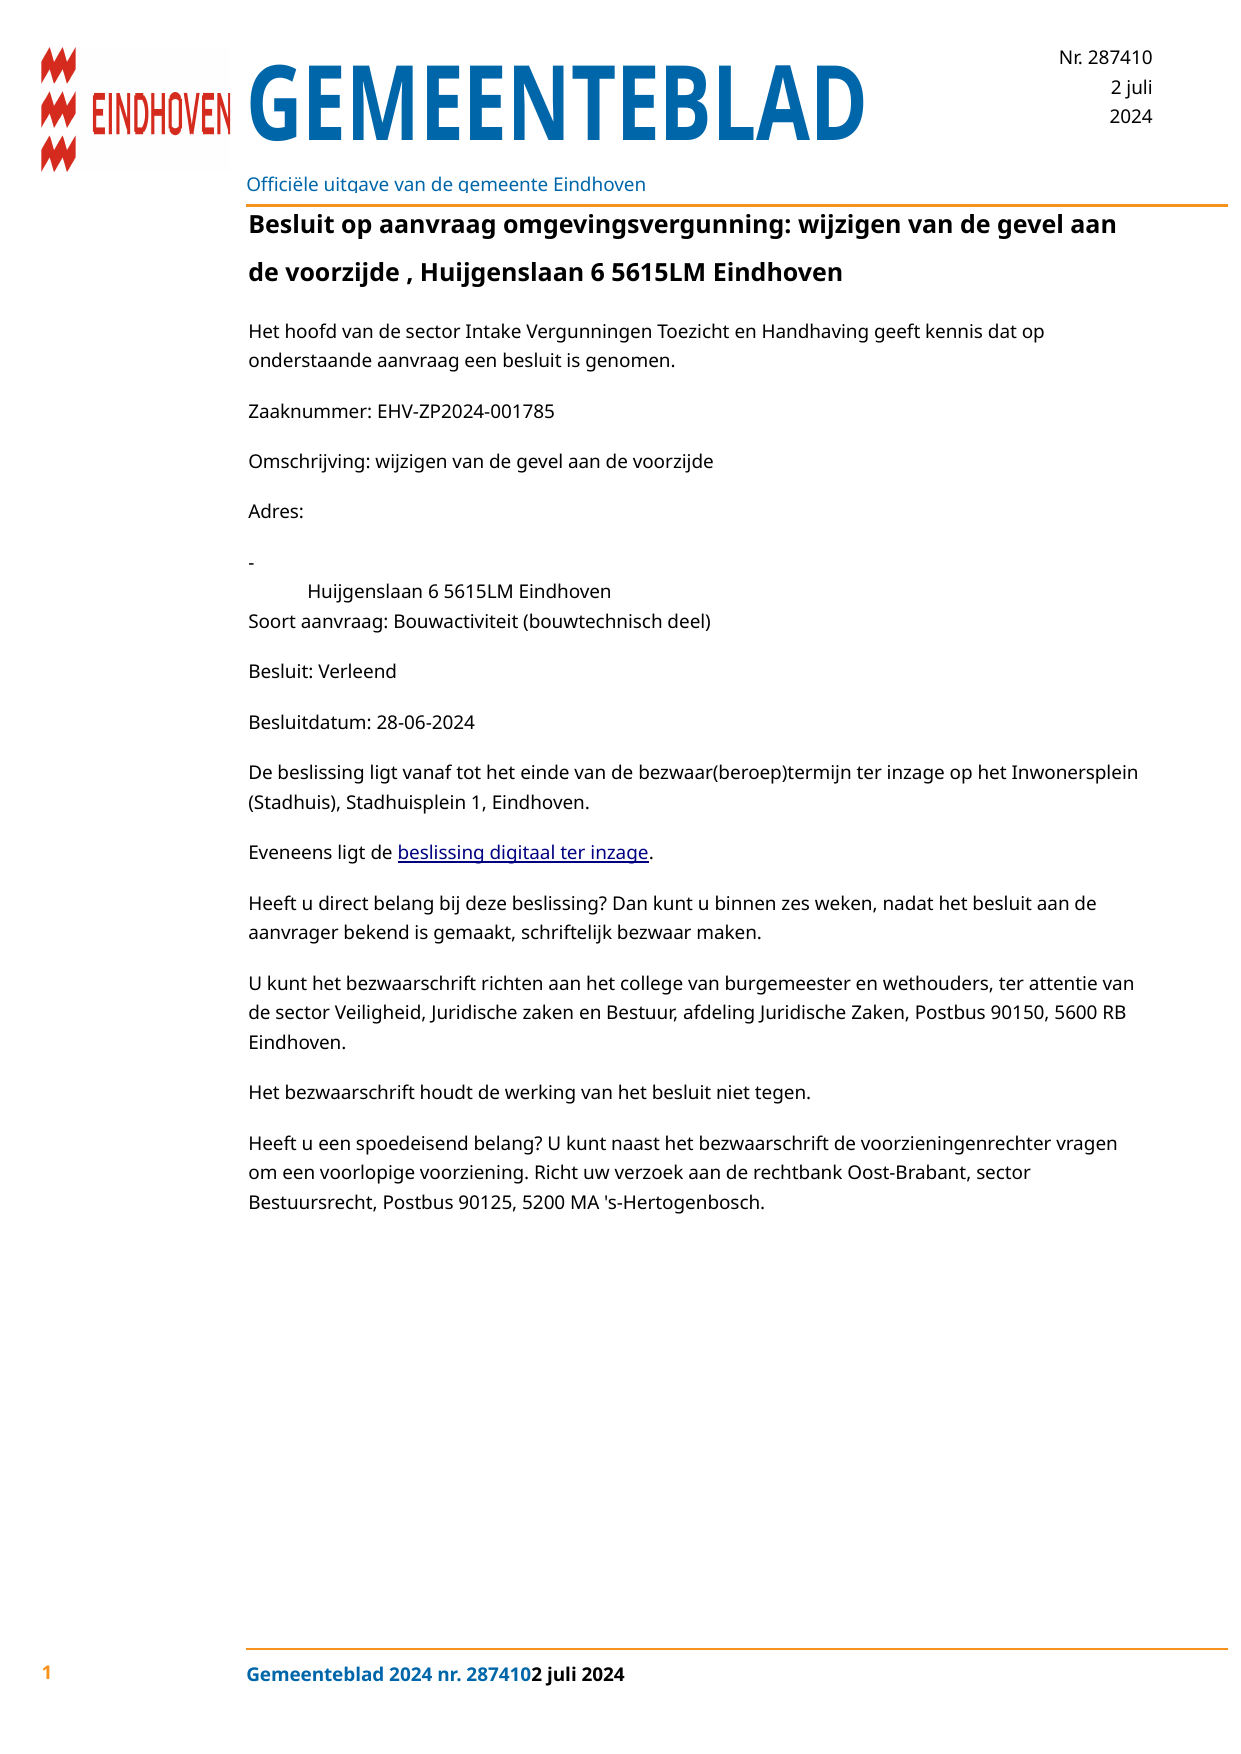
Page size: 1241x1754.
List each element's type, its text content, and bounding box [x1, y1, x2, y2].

text Besluit: Verleend [248, 659, 1152, 684]
text Besluitdatum: 28-06-2024 [248, 709, 1152, 735]
text Eveneens ligt de beslissing digitaal ter inzage. [248, 839, 1152, 865]
text De beslissing ligt vanaf tot het einde van de bezwaar(beroep)termijn ter inzage op het Inwonersplein (Stadhuis), Stadhuisplein 1, Eindhoven. [248, 759, 1152, 815]
text Soort aanvraag: Bouwactiviteit (bouwtechnisch deel) [248, 608, 1152, 634]
text Omschrijving: wijzigen van de gevel aan de voorzijde [248, 448, 1152, 474]
text U kunt het bezwaarschrift richten aan het college van burgemeester en wethouders, ter attentie van de sector Veiligheid, Juridische zaken en Bestuur, afdeling Juridische Zaken, Postbus 90150, 5600 RB Eindhoven. [248, 970, 1152, 1055]
text Het bezwaarschrift houdt de werking van het besluit niet tegen. [248, 1079, 1152, 1105]
picture [41, 47, 231, 172]
text Het hoofd van de sector Intake Vergunningen Toezicht en Handhaving geeft kennis dat op onderstaande aanvraag een besluit is genomen. [248, 318, 1152, 373]
text Zaaknummer: EHV-ZP2024-001785 [248, 398, 1152, 424]
text Adres: [248, 499, 1152, 524]
list Huijgenslaan 6 5615LM Eindhoven [248, 579, 1152, 604]
text Heeft u een spoedeisend belang? U kunt naast het bezwaarschrift de voorzieningenrechter vragen om een voorlopige voorziening. Richt uw verzoek aan de rechtbank Oost-Brabant, sector Bestuursrecht, Postbus 90125, 5200 MA 's-Hertogenbosch. [248, 1130, 1152, 1215]
text Besluit op aanvraag omgevingsvergunning: wijzigen van de gevel aan de voorzijde , Huijgenslaan 6 5615LM Eindhoven [248, 207, 1152, 288]
text Heeft u direct belang bij deze beslissing? Dan kunt u binnen zes weken, nadat het besluit aan de aanvrager bekend is gemaakt, schriftelijk bezwaar maken. [248, 890, 1152, 945]
